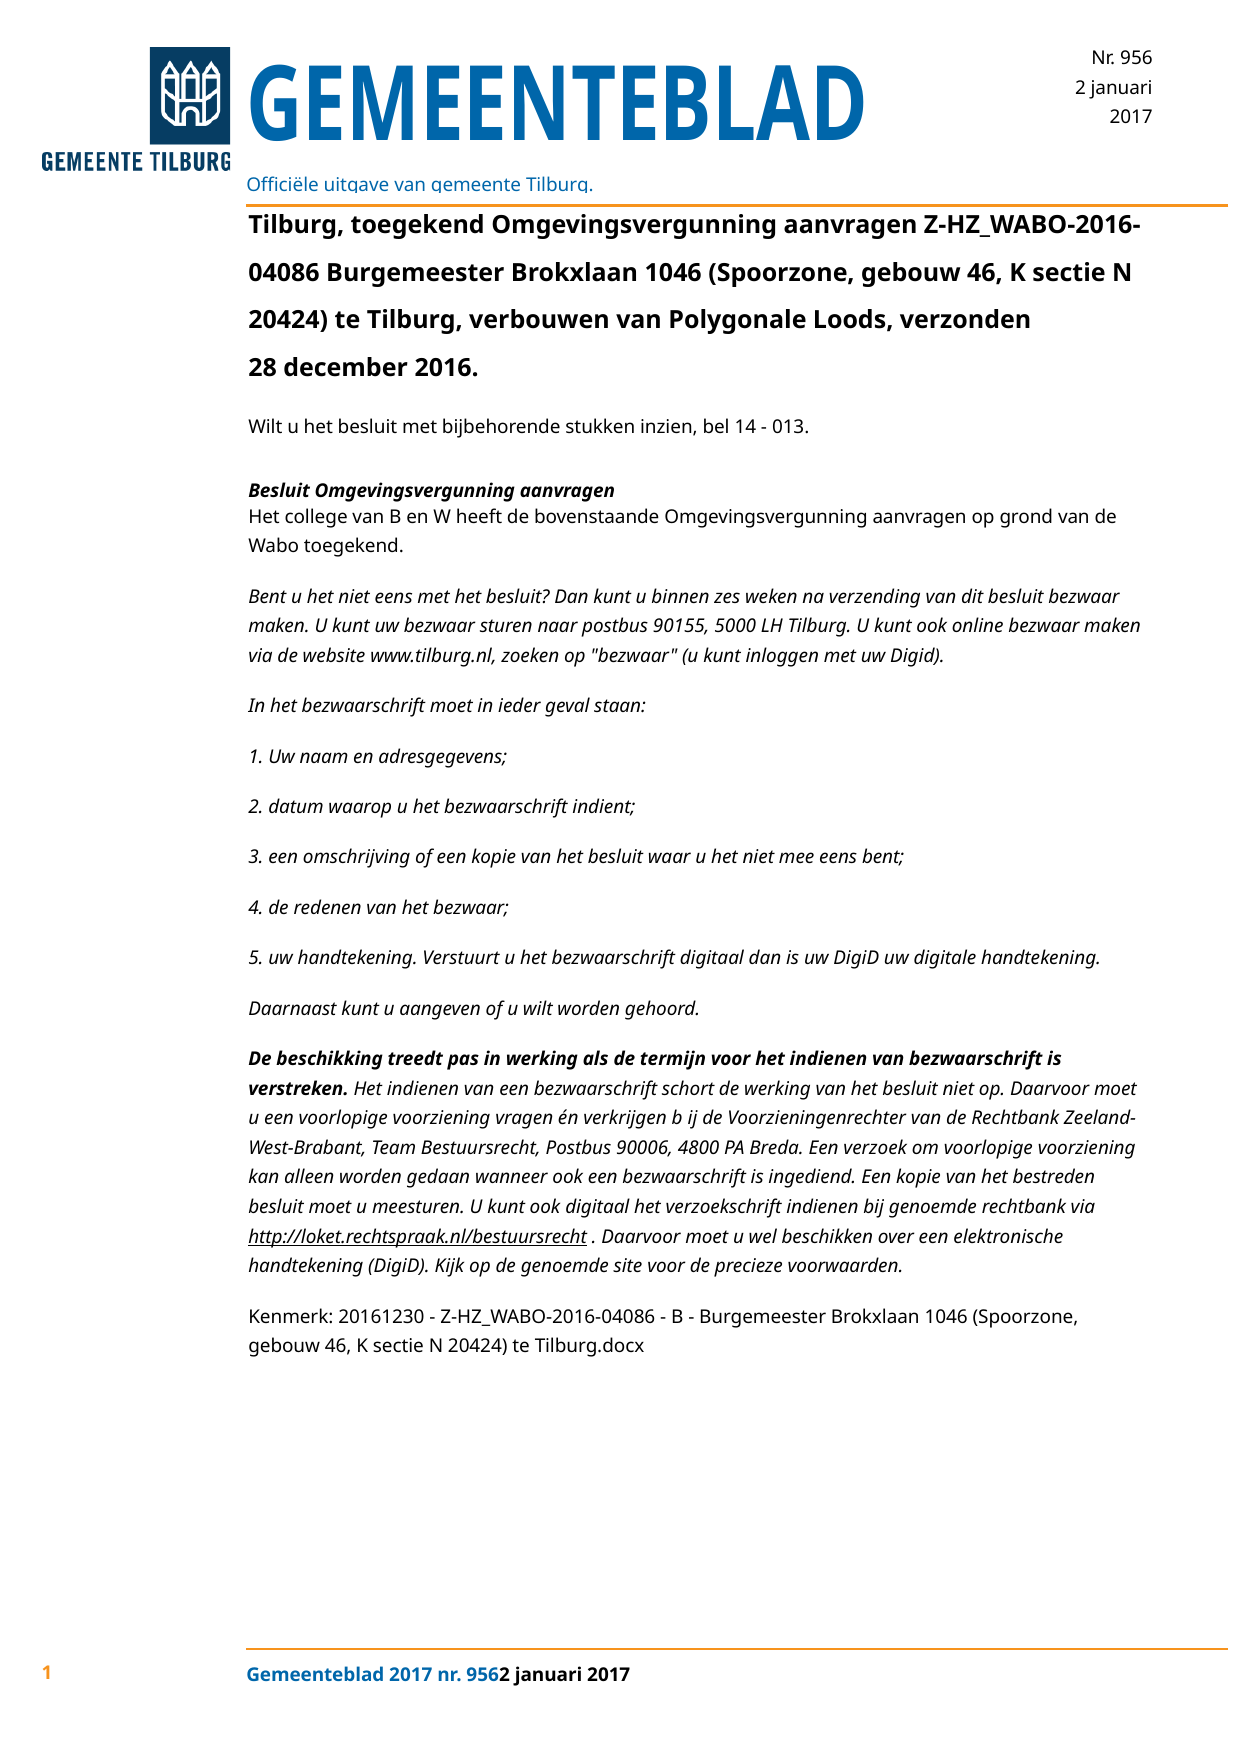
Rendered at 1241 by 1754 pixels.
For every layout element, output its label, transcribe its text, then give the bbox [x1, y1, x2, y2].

picture [41, 47, 231, 172]
text Wilt u het besluit met bijbehorende stukken inzien, bel 14 - 013. [248, 413, 1152, 439]
text In het bezwaarschrift moet in ieder geval staan: [248, 692, 1152, 718]
text 2. datum waarop u het bezwaarschrift indient; [248, 793, 1152, 819]
text Kenmerk: 20161230 - Z-HZ_WABO-2016-04086 - B - Burgemeester Brokxlaan 1046 (Spoorzone, gebouw 46, K sectie N 20424) te Tilburg.docx [248, 1303, 1152, 1358]
text De beschikking treedt pas in werking als de termijn voor het indienen van bezwaarschrift is verstreken. Het indienen van een bezwaarschrift schort de werking van het besluit niet op. Daarvoor moet u een voorlopige voorziening vragen én verkrijgen b ij de Voorzieningenrechter van de Rechtbank Zeeland-West-Brabant, Team Bestuursrecht, Postbus 90006, 4800 PA Breda. Een verzoek om voorlopige voorziening kan alleen worden gedaan wanneer ook een bezwaarschrift is ingediend. Een kopie van het bestreden besluit moet u meesturen. U kunt ook digitaal het verzoekschrift indienen bij genoemde rechtbank via http://loket.rechtspraak.nl/bestuursrecht . Daarvoor moet u wel beschikken over een elektronische handtekening (DigiD). Kijk op de genoemde site voor de precieze voorwaarden. [248, 1045, 1152, 1278]
text Bent u het niet eens met het besluit? Dan kunt u binnen zes weken na verzending van dit besluit bezwaar maken. U kunt uw bezwaar sturen naar postbus 90155, 5000 LH Tilburg. U kunt ook online bezwaar maken via de website www.tilburg.nl, zoeken op "bezwaar" (u kunt inloggen met uw Digid). [248, 583, 1152, 668]
text 5. uw handtekening. Verstuurt u het bezwaarschrift digitaal dan is uw DigiD uw digitale handtekening. [248, 944, 1152, 970]
text 1. Uw naam en adresgegevens; [248, 743, 1152, 768]
text Het college van B en W heeft de bovenstaande Omgevingsvergunning aanvragen op grond van de Wabo toegekend. [248, 503, 1152, 558]
text Daarnaast kunt u aangeven of u wilt worden gehoord. [248, 995, 1152, 1021]
text Besluit Omgevingsvergunning aanvragen [248, 477, 1152, 503]
text 4. de redenen van het bezwaar; [248, 894, 1152, 920]
text Tilburg, toegekend Omgevingsvergunning aanvragen Z-HZ_WABO-2016-04086 Burgemeester Brokxlaan 1046 (Spoorzone, gebouw 46, K sectie N 20424) te Tilburg, verbouwen van Polygonale Loods, verzonden 28 december 2016. [248, 207, 1152, 384]
text 3. een omschrijving of een kopie van het besluit waar u het niet mee eens bent; [248, 844, 1152, 869]
